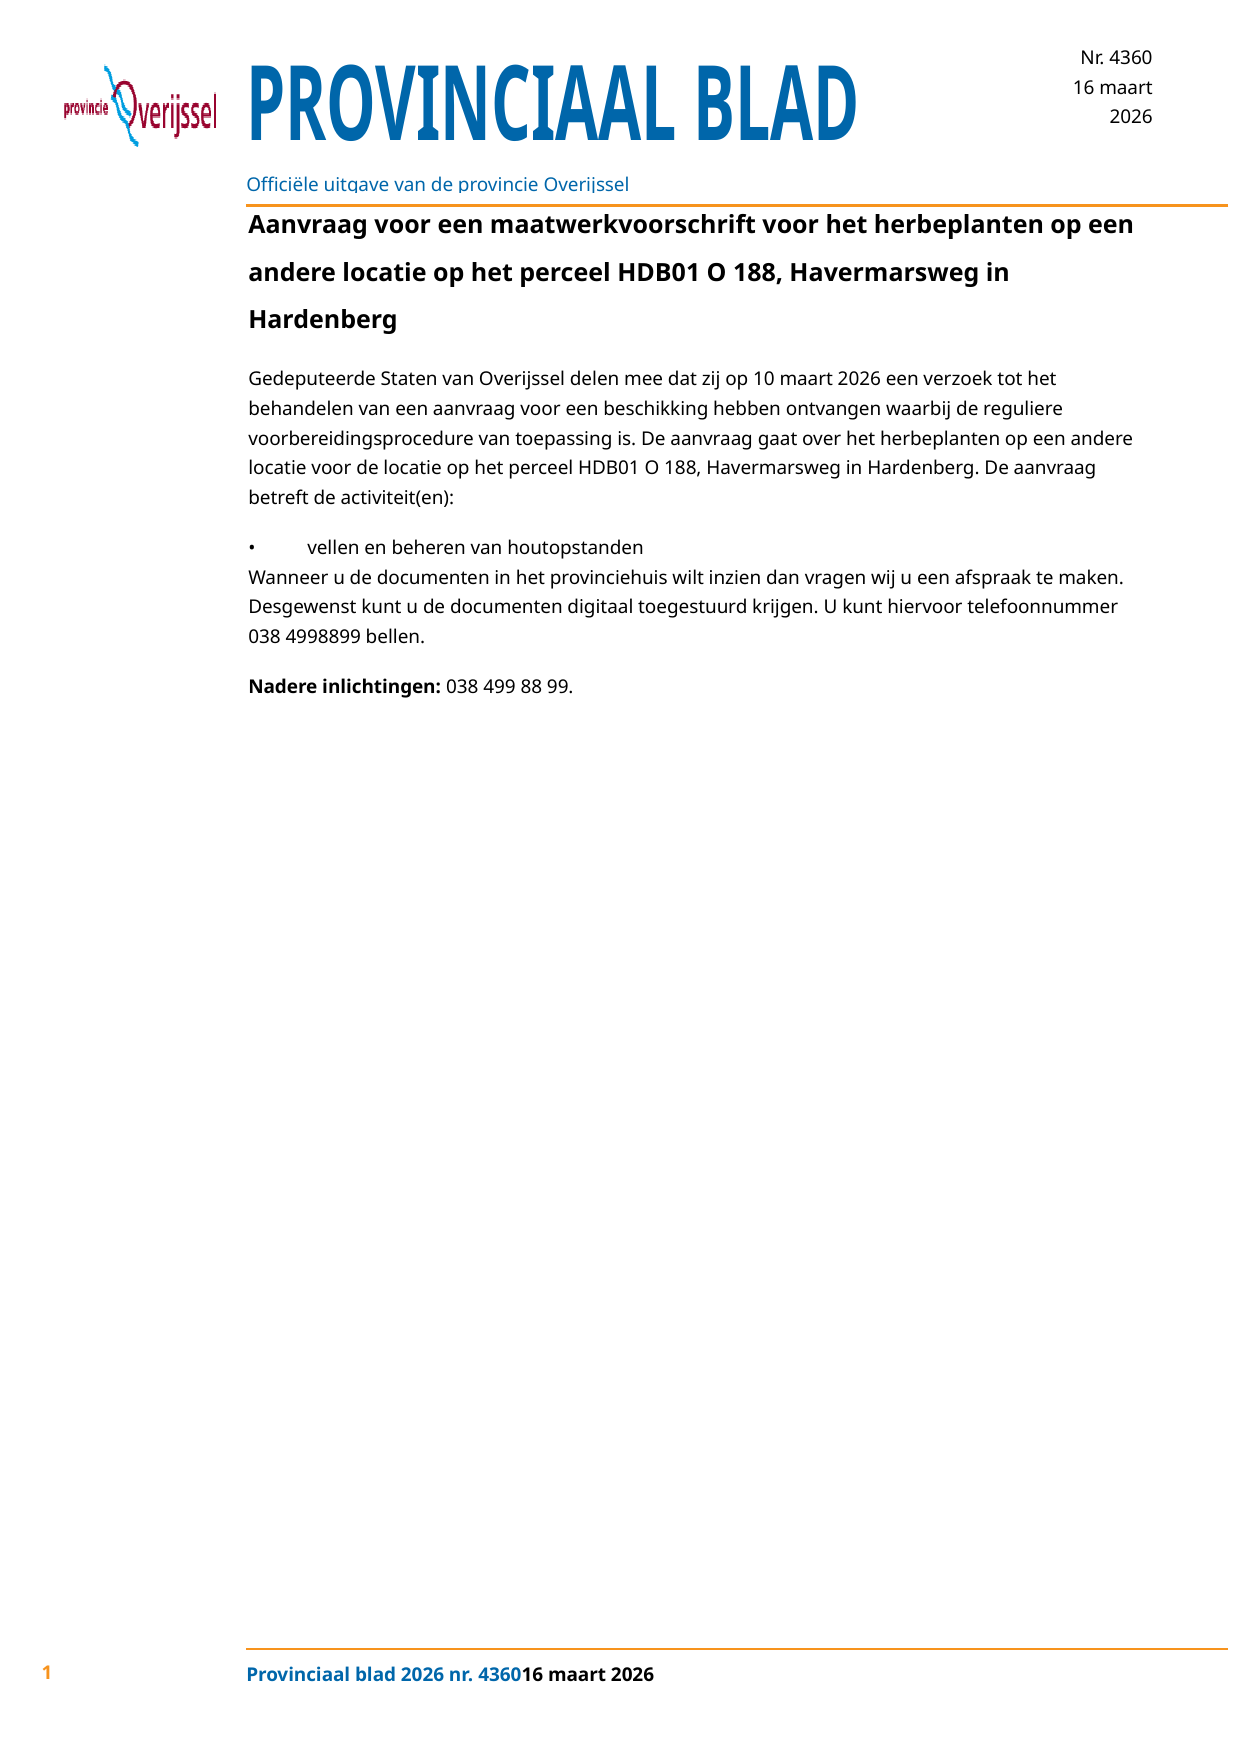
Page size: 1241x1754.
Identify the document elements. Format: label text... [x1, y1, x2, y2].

text Gedeputeerde Staten van Overijssel delen mee dat zij op 10 maart 2026 een verzoek tot het behandelen van een aanvraag voor een beschikking hebben ontvangen waarbij de reguliere voorbereidingsprocedure van toepassing is. De aanvraag gaat over het herbeplanten op een andere locatie voor de locatie op het perceel HDB01 O 188, Havermarsweg in Hardenberg. De aanvraag betreft de activiteit(en): [248, 366, 1152, 509]
text Aanvraag voor een maatwerkvoorschrift voor het herbeplanten op een andere locatie op het perceel HDB01 O 188, Havermarsweg in Hardenberg [248, 207, 1152, 336]
text Nadere inlichtingen: 038 499 88 99. [248, 673, 1152, 699]
list vellen en beheren van houtopstanden [248, 534, 1152, 560]
picture [41, 47, 231, 172]
text Wanneer u de documenten in het provinciehuis wilt inzien dan vragen wij u een afspraak te maken. Desgewenst kunt u de documenten digitaal toegestuurd krijgen. U kunt hiervoor telefoonnummer 038 4998899 bellen. [248, 564, 1152, 649]
